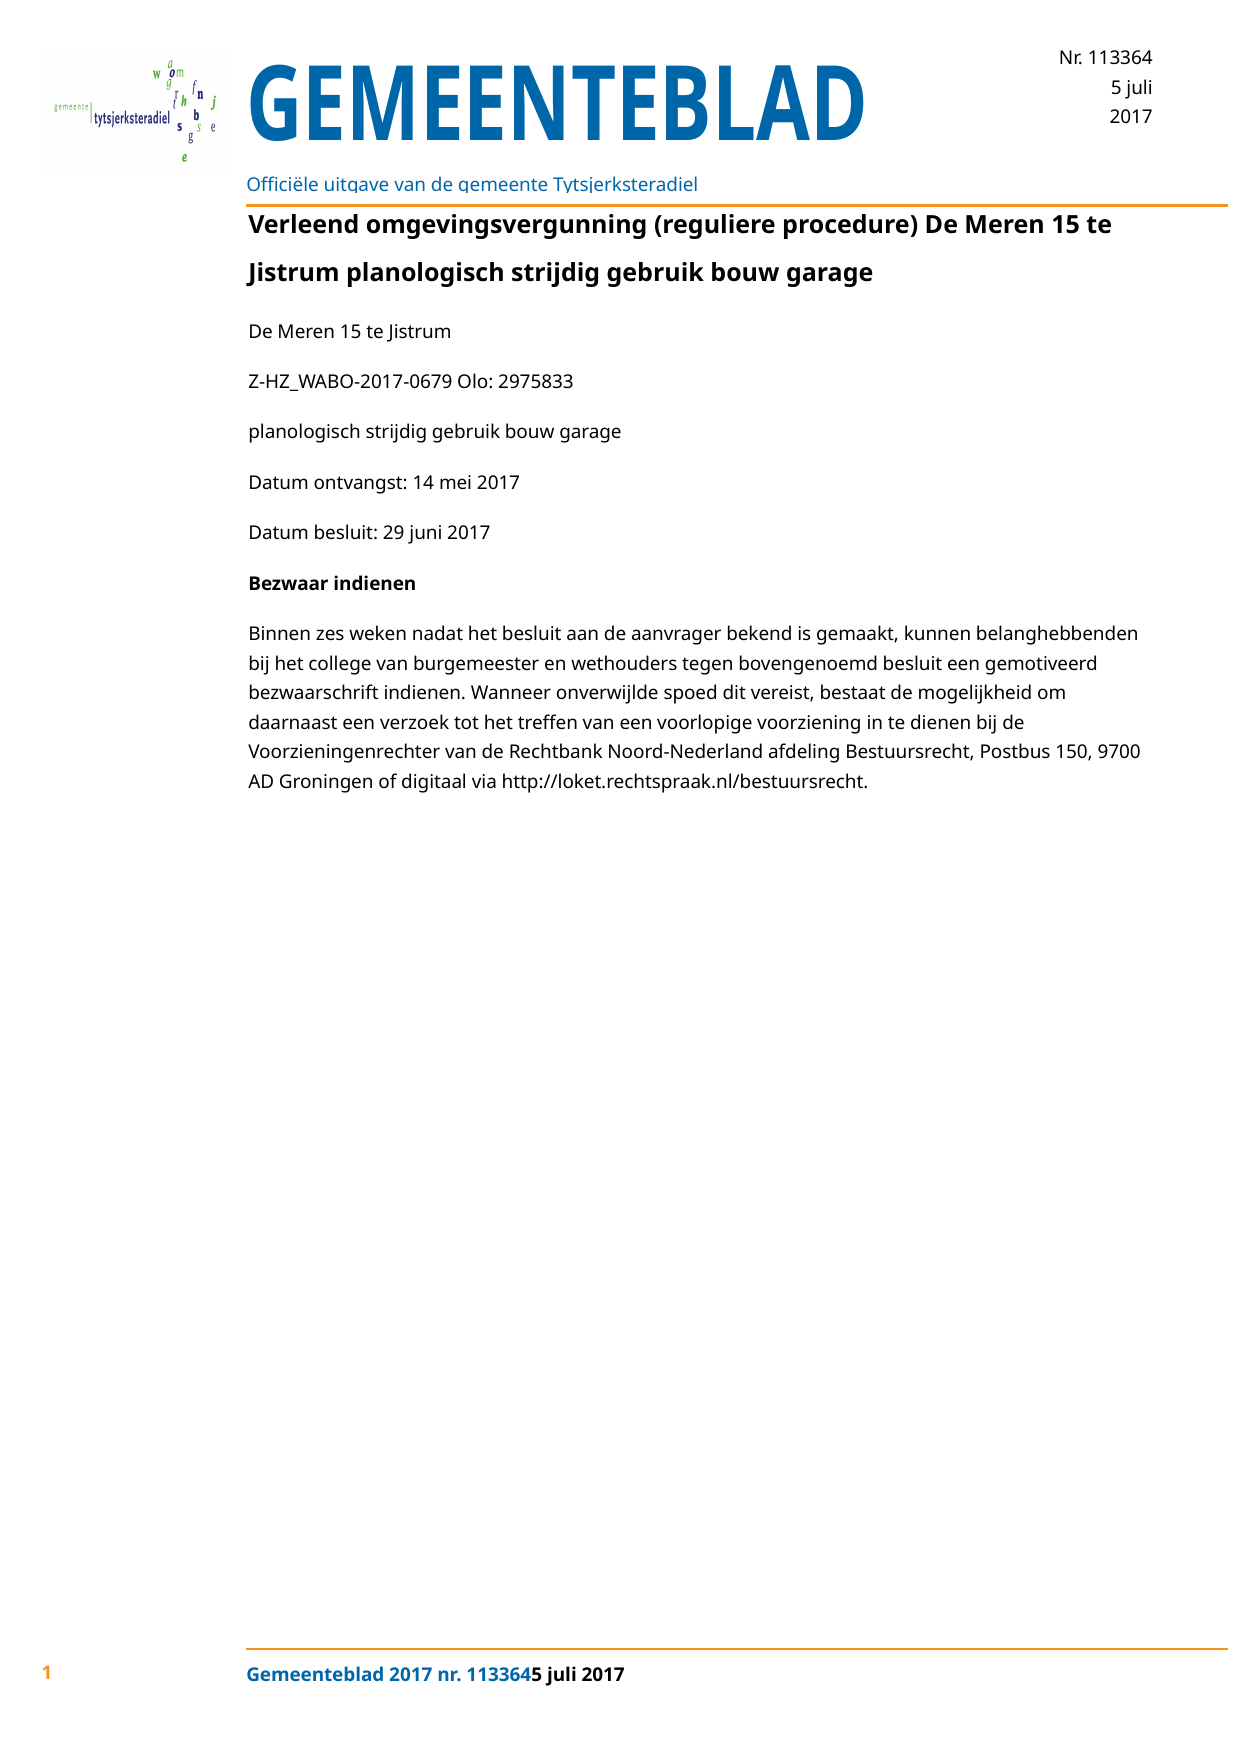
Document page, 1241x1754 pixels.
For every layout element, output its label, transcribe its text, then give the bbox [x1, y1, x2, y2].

text planologisch strijdig gebruik bouw garage [248, 419, 1152, 444]
text Binnen zes weken nadat het besluit aan de aanvrager bekend is gemaakt, kunnen belanghebbenden bij het college van burgemeester en wethouders tegen bovengenoemd besluit een gemotiveerd bezwaarschrift indienen. Wanneer onverwijlde spoed dit vereist, bestaat de mogelijkheid om daarnaast een verzoek tot het treffen van een voorlopige voorziening in te dienen bij de Voorzieningenrechter van de Rechtbank Noord-Nederland afdeling Bestuursrecht, Postbus 150, 9700 AD Groningen of digitaal via http://loket.rechtspraak.nl/bestuursrecht. [248, 620, 1152, 794]
text Bezwaar indienen [248, 570, 1152, 596]
text Datum besluit: 29 juni 2017 [248, 519, 1152, 545]
text De Meren 15 te Jistrum [248, 318, 1152, 344]
text Datum ontvangst: 14 mei 2017 [248, 469, 1152, 495]
text Z-HZ_WABO-2017-0679 Olo: 2975833 [248, 368, 1152, 394]
text Verleend omgevingsvergunning (reguliere procedure) De Meren 15 te Jistrum planologisch strijdig gebruik bouw garage [248, 207, 1152, 288]
picture [41, 47, 231, 172]
